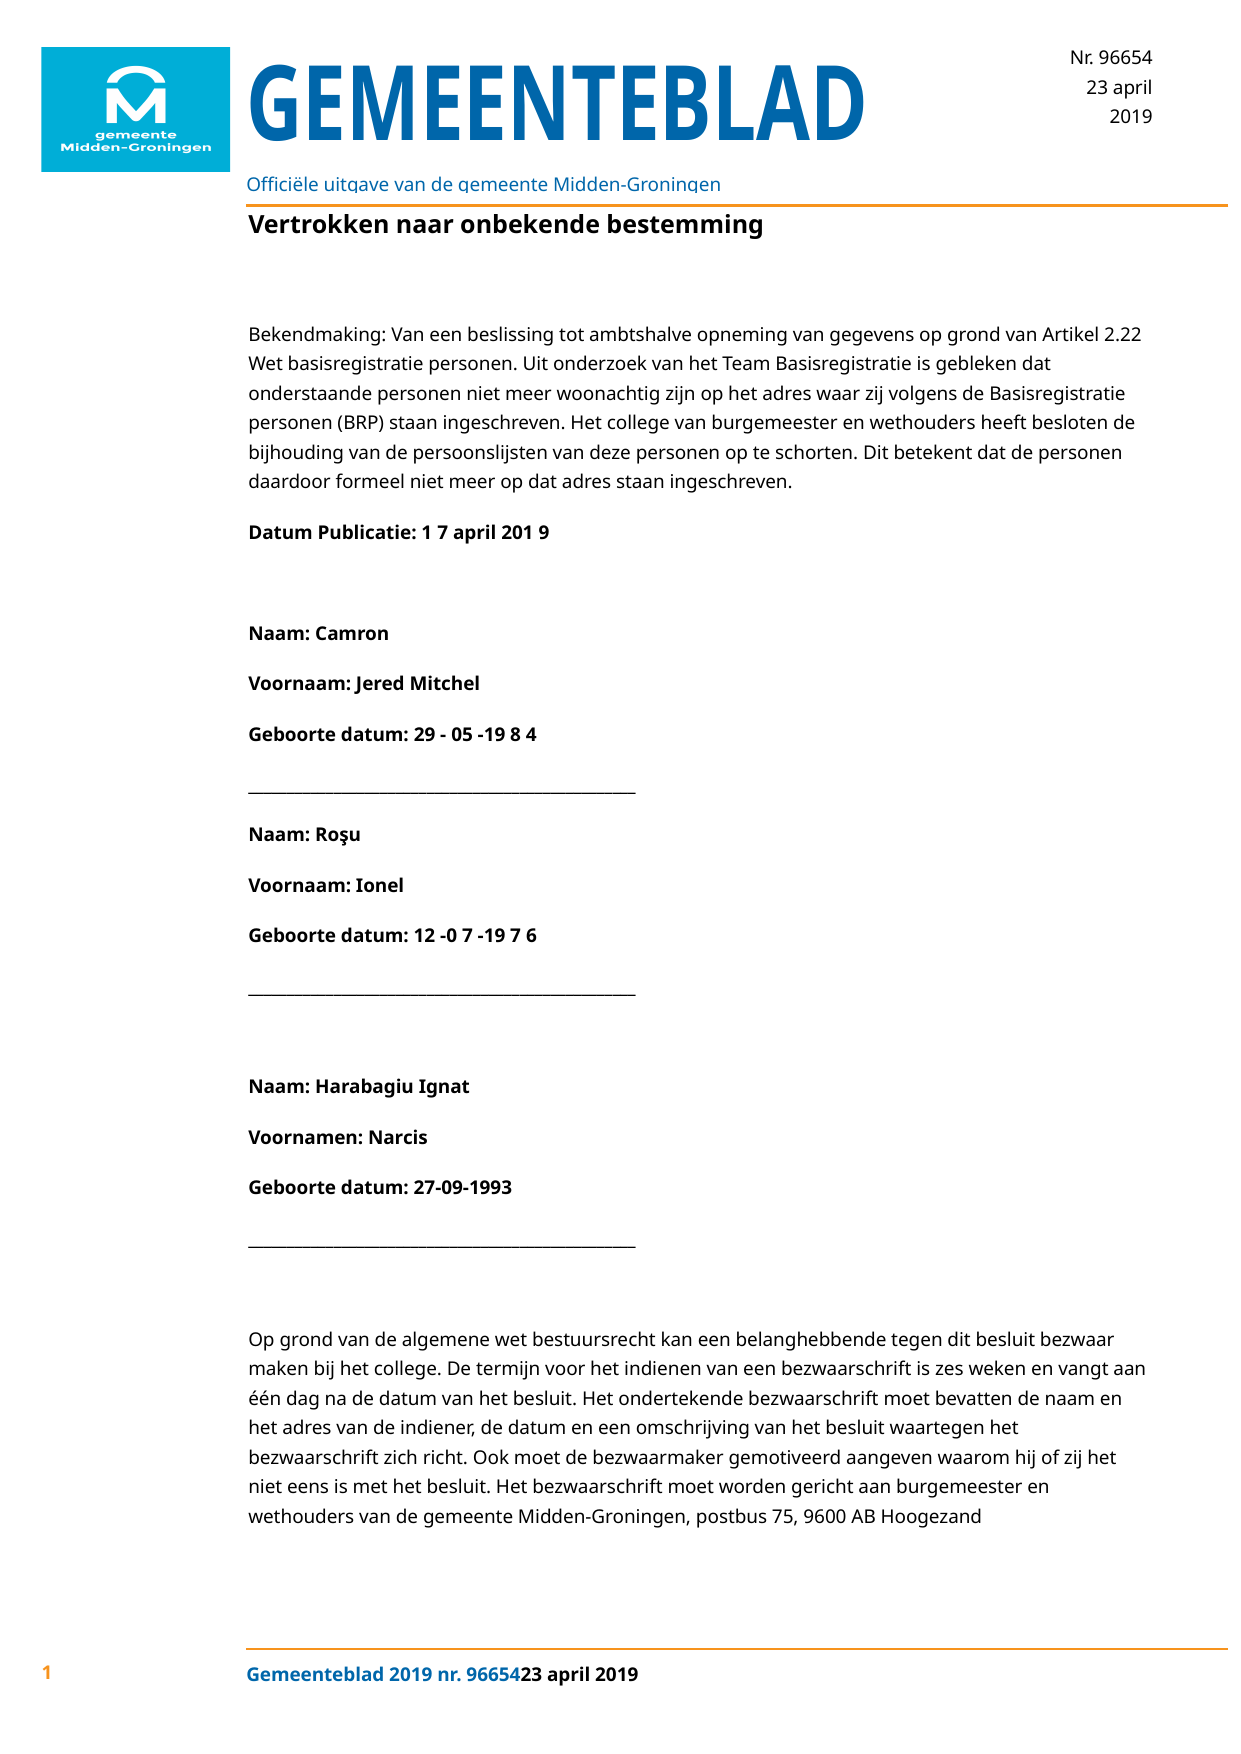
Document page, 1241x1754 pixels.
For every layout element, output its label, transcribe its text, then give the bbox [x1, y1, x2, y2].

text Datum Publicatie: 1 7 april 201 9 [248, 519, 1152, 545]
text Vertrokken naar onbekende bestemming [248, 207, 1152, 241]
picture [108, 66, 164, 82]
text Geboorte datum: 12 -0 7 -19 7 6 [248, 922, 1152, 948]
text Op grond van de algemene wet bestuursrecht kan een belanghebbende tegen dit besluit bezwaar maken bij het college. De termijn voor het indienen van een bezwaarschrift is zes weken en vangt aan één dag na de datum van het besluit. Het ondertekende bezwaarschrift moet bevatten de naam en het adres van de indiener, de datum en een omschrijving van het besluit waartegen het bezwaarschrift zich richt. Ook moet de bezwaarmaker gemotiveerd aangeven waarom hij of zij het niet eens is met het besluit. Het bezwaarschrift moet worden gericht aan burgemeester en wethouders van de gemeente Midden-Groningen, postbus 75, 9600 AB Hoogezand [248, 1326, 1152, 1529]
text Voornaam: Ionel [248, 872, 1152, 898]
text Geboorte datum: 27-09-1993 [248, 1174, 1152, 1200]
text Naam: Roşu [248, 822, 1152, 847]
text Naam: Camron [248, 620, 1152, 646]
text Geboorte datum: 29 - 05 -19 8 4 [248, 721, 1152, 746]
picture [107, 89, 165, 122]
text __________________________________________________ [248, 973, 1152, 998]
text __________________________________________________ [248, 1225, 1152, 1251]
text Voornamen: Narcis [248, 1124, 1152, 1150]
text Bekendmaking: Van een beslissing tot ambtshalve opneming van gegevens op grond van Artikel 2.22 Wet basisregistratie personen. Uit onderzoek van het Team Basisregistratie is gebleken dat onderstaande personen niet meer woonachtig zijn op het adres waar zij volgens de Basisregistratie personen (BRP) staan ingeschreven. Het college van burgemeester en wethouders heeft besloten de bijhouding van de persoonslijsten van deze personen op te schorten. Dit betekent dat de personen daardoor formeel niet meer op dat adres staan ingeschreven. [248, 321, 1152, 494]
picture [184, 146, 190, 153]
text __________________________________________________ [248, 771, 1152, 797]
text Voornaam: Jered Mitchel [248, 670, 1152, 696]
text Naam: Harabagiu Ignat [248, 1074, 1152, 1099]
